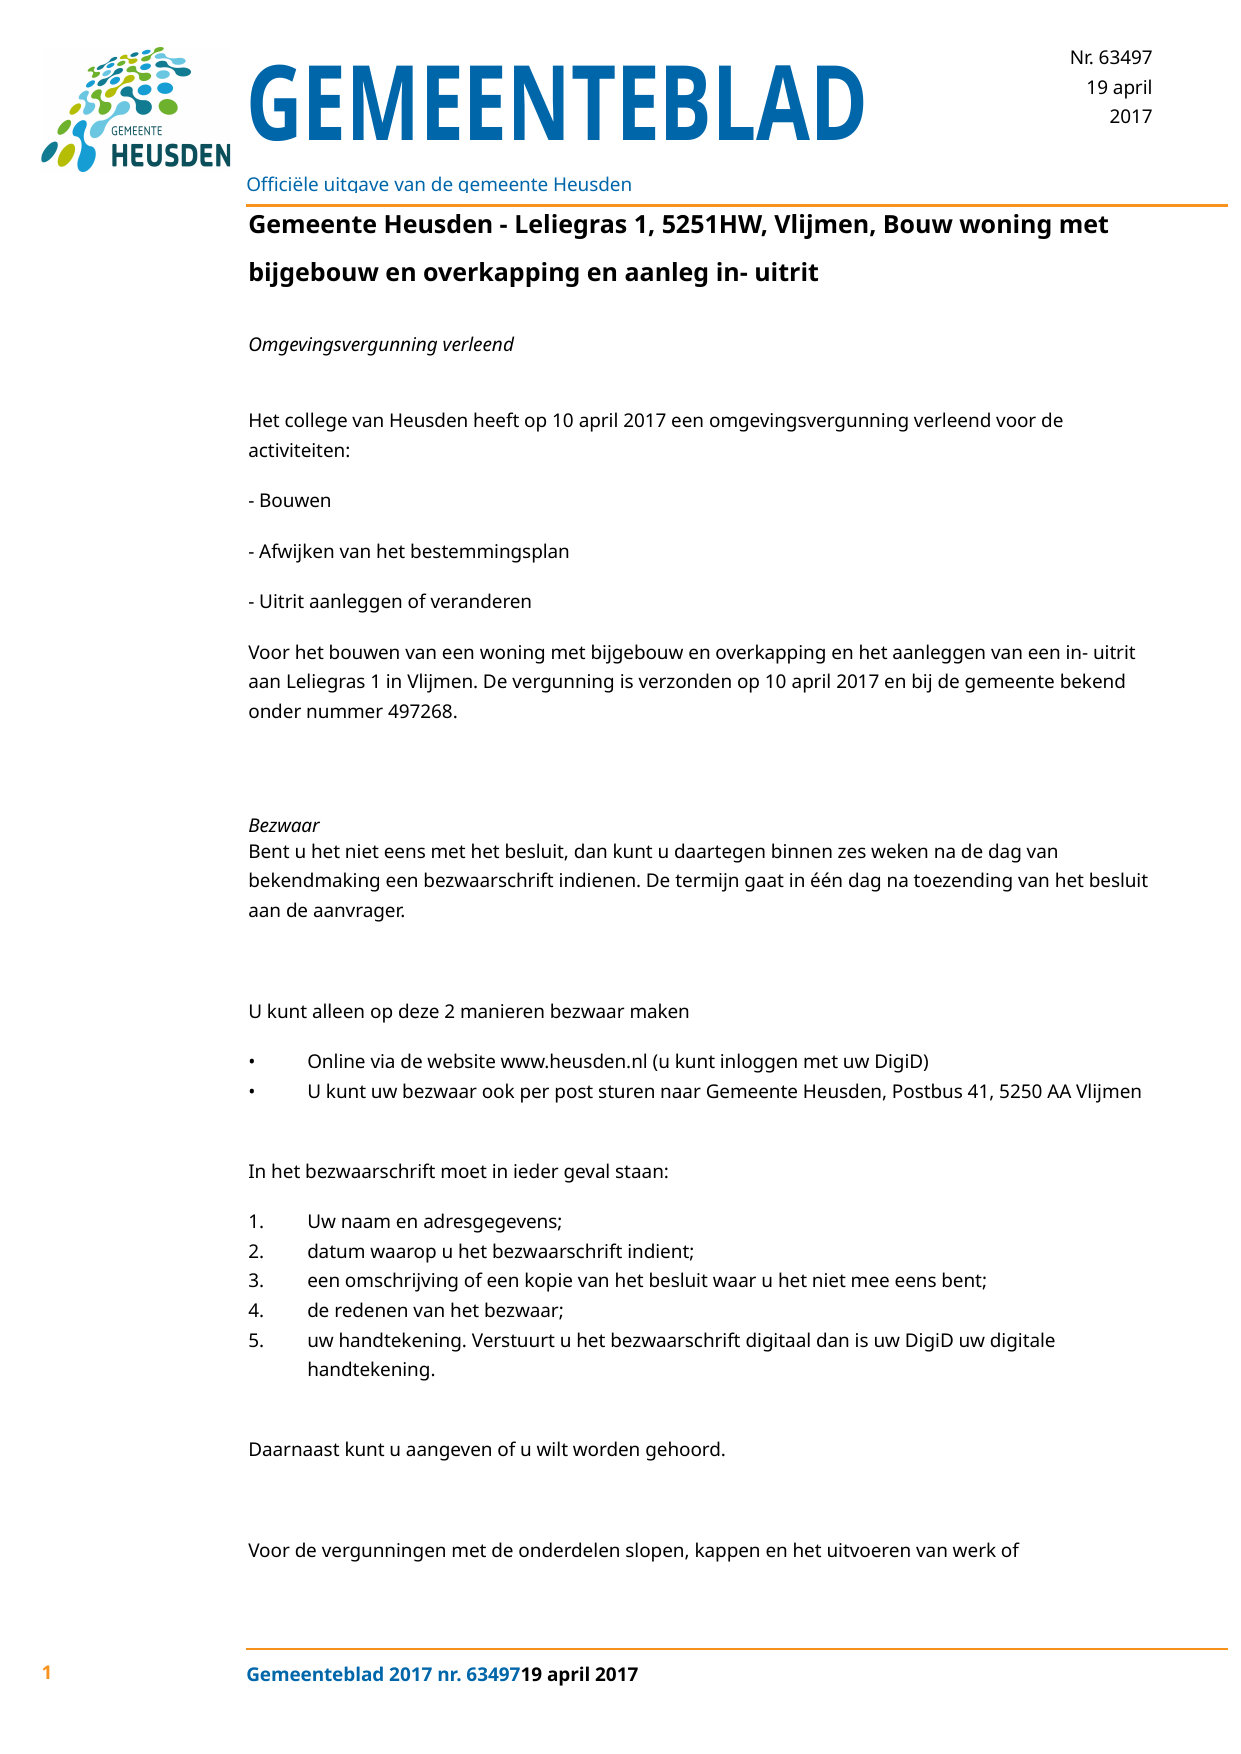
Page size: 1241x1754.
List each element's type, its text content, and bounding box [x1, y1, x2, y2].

text Bezwaar [248, 812, 1152, 838]
text - Bouwen [248, 488, 1152, 513]
list een omschrijving of een kopie van het besluit waar u het niet mee eens bent; [248, 1268, 1152, 1293]
list de redenen van het bezwaar; [248, 1297, 1152, 1323]
text Daarnaast kunt u aangeven of u wilt worden gehoord. [248, 1436, 1152, 1462]
text U kunt alleen op deze 2 manieren bezwaar maken [248, 998, 1152, 1024]
text Omgevingsvergunning verleend [248, 331, 1152, 357]
text Voor het bouwen van een woning met bijgebouw en overkapping en het aanleggen van een in- uitrit aan Leliegras 1 in Vlijmen. De vergunning is verzonden op 10 april 2017 en bij de gemeente bekend onder nummer 497268. [248, 639, 1152, 724]
text In het bezwaarschrift moet in ieder geval staan: [248, 1158, 1152, 1184]
text Gemeente Heusden - Leliegras 1, 5251HW, Vlijmen, Bouw woning met bijgebouw en overkapping en aanleg in- uitrit [248, 207, 1152, 288]
text - Uitrit aanleggen of veranderen [248, 588, 1152, 614]
list Uw naam en adresgegevens; [248, 1208, 1152, 1234]
picture [41, 47, 231, 172]
text Het college van Heusden heeft op 10 april 2017 een omgevingsvergunning verleend voor de activiteiten: [248, 408, 1152, 463]
list U kunt uw bezwaar ook per post sturen naar Gemeente Heusden, Postbus 41, 5250 AA Vlijmen [248, 1078, 1152, 1104]
list datum waarop u het bezwaarschrift indient; [248, 1238, 1152, 1264]
list uw handtekening. Verstuurt u het bezwaarschrift digitaal dan is uw DigiD uw digitale handtekening. [248, 1327, 1152, 1382]
text Bent u het niet eens met het besluit, dan kunt u daartegen binnen zes weken na de dag van bekendmaking een bezwaarschrift indienen. De termijn gaat in één dag na toezending van het besluit aan de aanvrager. [248, 838, 1152, 923]
text - Afwijken van het bestemmingsplan [248, 538, 1152, 564]
text Voor de vergunningen met de onderdelen slopen, kappen en het uitvoeren van werk of [248, 1537, 1152, 1563]
list Online via de website www.heusden.nl (u kunt inloggen met uw DigiD) [248, 1048, 1152, 1074]
